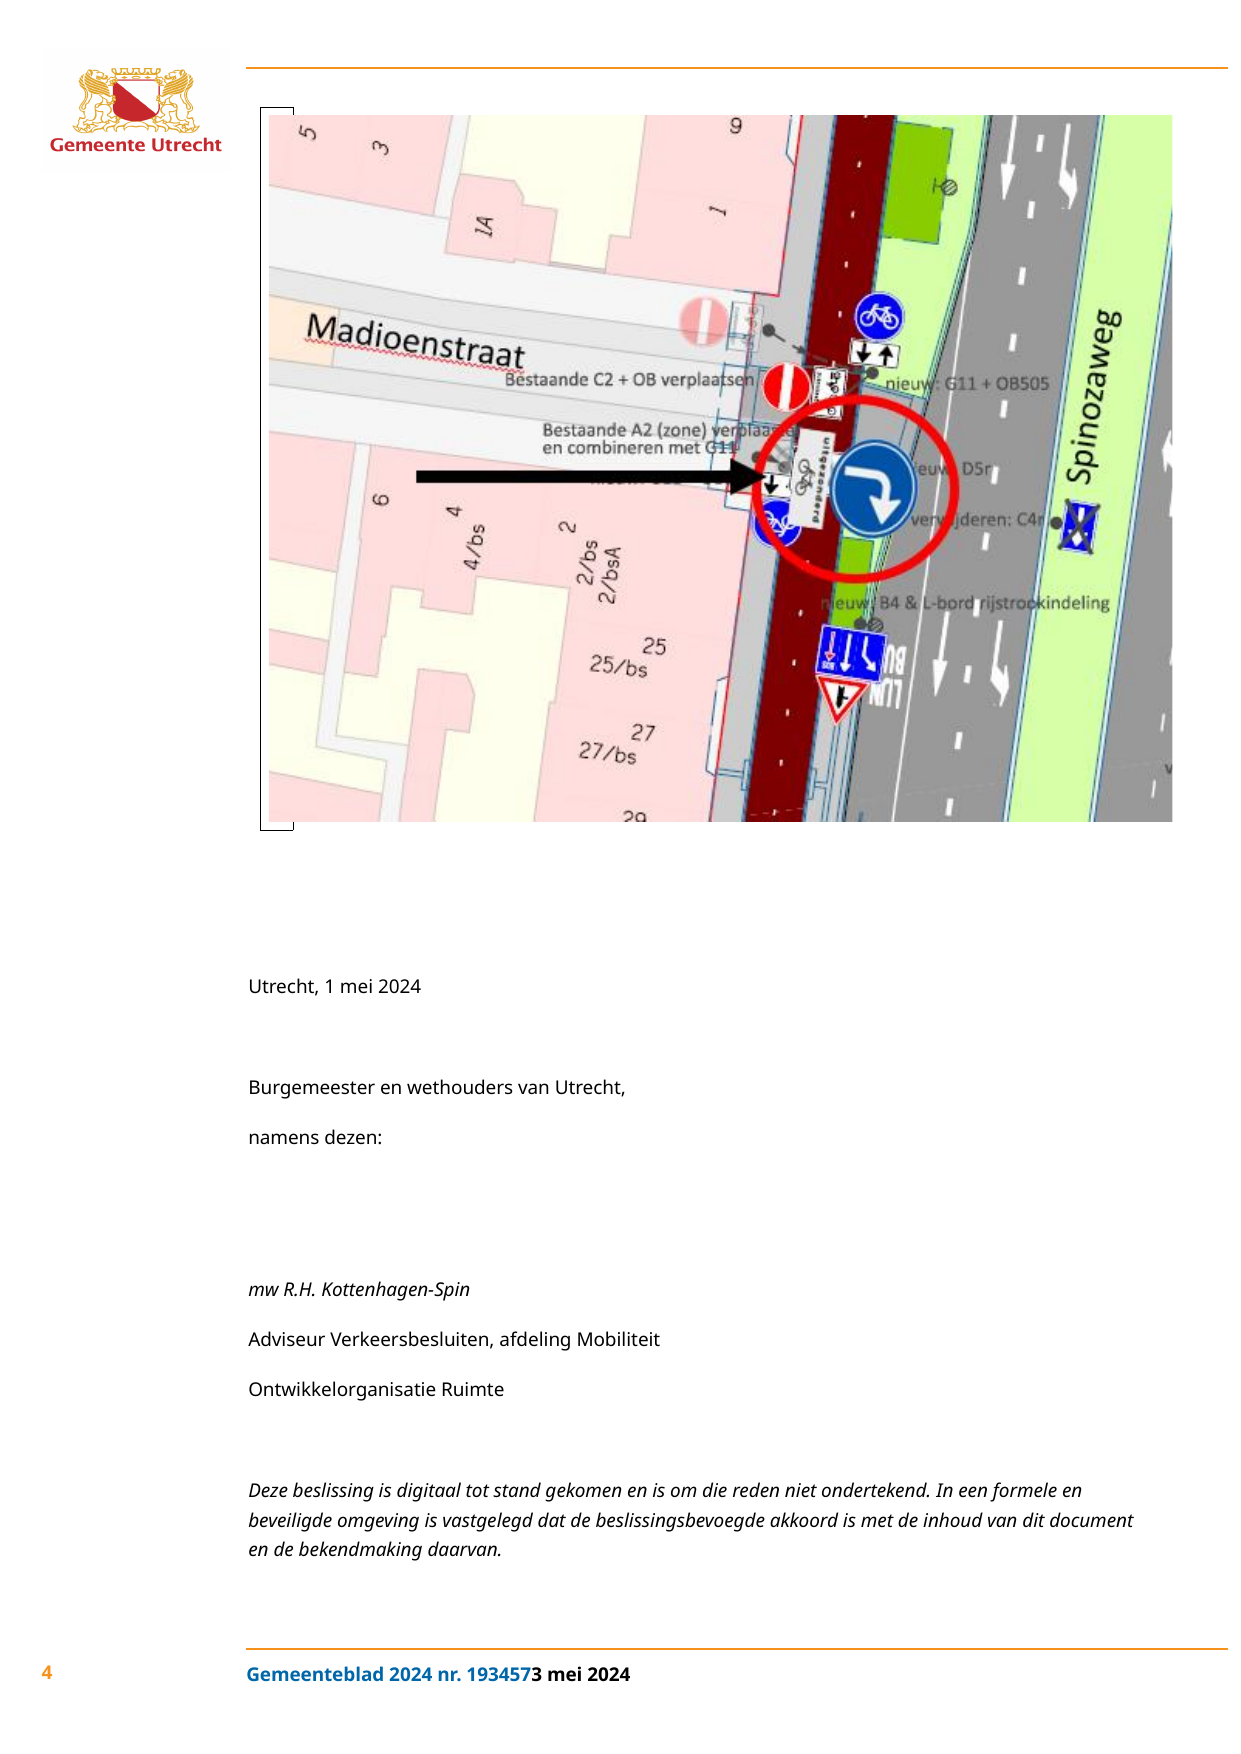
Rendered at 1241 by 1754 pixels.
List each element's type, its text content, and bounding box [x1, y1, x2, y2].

text Deze beslissing is digitaal tot stand gekomen en is om die reden niet ondertekend. In een formele en beveiligde omgeving is vastgelegd dat de beslissingsbevoegde akkoord is met de inhoud van dit document en de bekendmaking daarvan. [248, 1477, 1152, 1562]
text Ontwikkelorganisatie Ruimte [248, 1377, 1152, 1402]
picture [41, 47, 231, 172]
text Adviseur Verkeersbesluiten, afdeling Mobiliteit [248, 1326, 1152, 1352]
text namens dezen: [248, 1124, 1152, 1150]
text mw R.H. Kottenhagen-Spin [248, 1276, 1152, 1301]
text Utrecht, 1 mei 2024 [248, 973, 1152, 999]
text Burgemeester en wethouders van Utrecht, [248, 1074, 1152, 1100]
picture [268, 115, 1173, 822]
